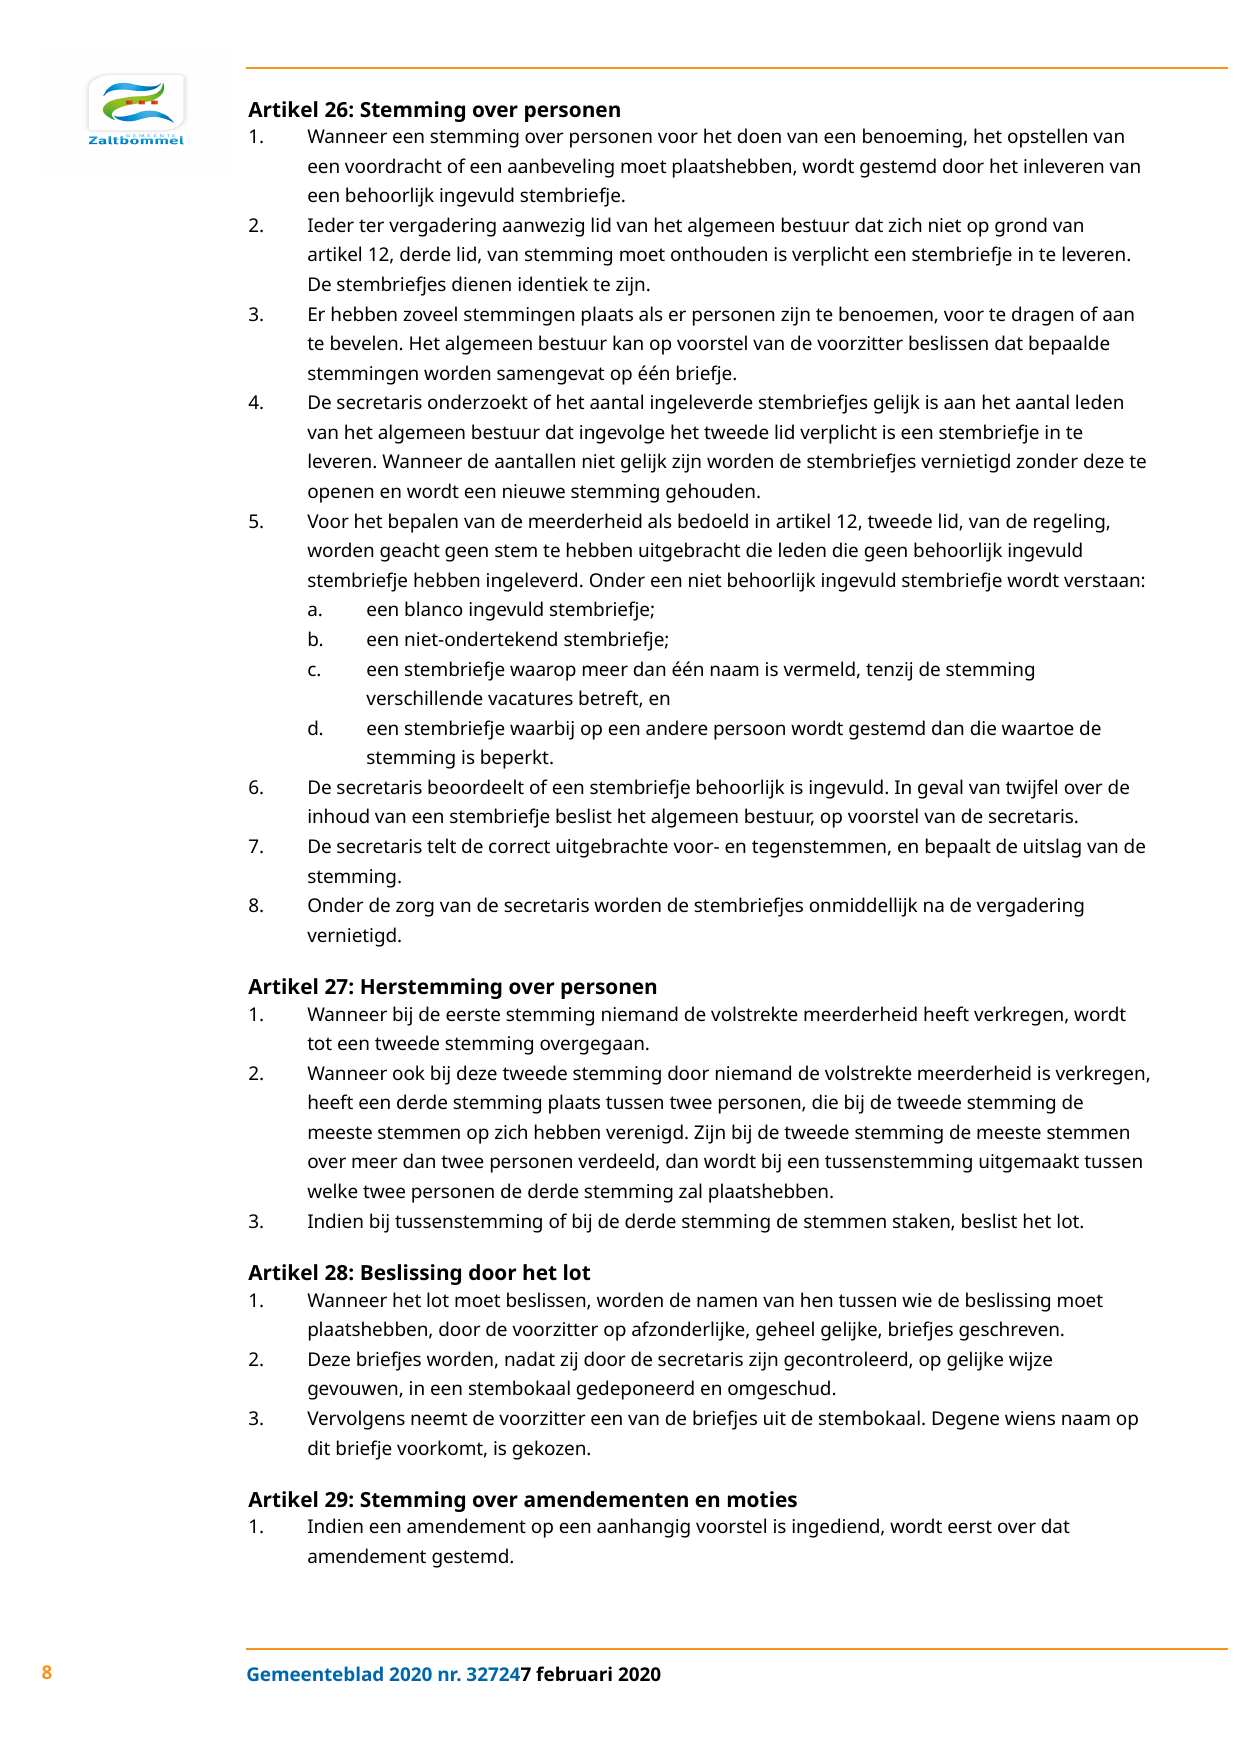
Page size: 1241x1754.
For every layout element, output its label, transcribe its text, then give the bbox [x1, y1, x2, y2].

list een niet-ondertekend stembriefje; [307, 626, 1152, 652]
text Artikel 26: Stemming over personen [248, 95, 1152, 123]
list een blanco ingevuld stembriefje; [307, 597, 1152, 622]
list Wanneer een stemming over personen voor het doen van een benoeming, het opstellen van een voordracht of een aanbeveling moet plaatshebben, wordt gestemd door het inleveren van een behoorlijk ingevuld stembriefje. [248, 123, 1152, 208]
list Indien bij tussenstemming of bij de derde stemming de stemmen staken, beslist het lot. [248, 1208, 1152, 1234]
text Artikel 27: Herstemming over personen [248, 972, 1152, 1001]
list De secretaris onderzoekt of het aantal ingeleverde stembriefjes gelijk is aan het aantal leden van het algemeen bestuur dat ingevolge het tweede lid verplicht is een stembriefje in te leveren. Wanneer de aantallen niet gelijk zijn worden de stembriefjes vernietigd zonder deze te openen en wordt een nieuwe stemming gehouden. [248, 389, 1152, 504]
list Onder de zorg van de secretaris worden de stembriefjes onmiddellijk na de vergadering vernietigd. [248, 892, 1152, 948]
list een stembriefje waarop meer dan één naam is vermeld, tenzij de stemming verschillende vacatures betreft, en [307, 656, 1152, 711]
list De secretaris telt de correct uitgebrachte voor- en tegenstemmen, en bepaalt de uitslag van de stemming. [248, 833, 1152, 888]
list Wanneer bij de eerste stemming niemand de volstrekte meerderheid heeft verkregen, wordt tot een tweede stemming overgegaan. [248, 1001, 1152, 1056]
text Artikel 29: Stemming over amendementen en moties [248, 1485, 1152, 1513]
list Indien een amendement op een aanhangig voorstel is ingediend, wordt eerst over dat amendement gestemd. [248, 1513, 1152, 1569]
picture [41, 47, 231, 172]
list Wanneer het lot moet beslissen, worden de namen van hen tussen wie de beslissing moet plaatshebben, door de voorzitter op afzonderlijke, geheel gelijke, briefjes geschreven. [248, 1287, 1152, 1342]
list Ieder ter vergadering aanwezig lid van het algemeen bestuur dat zich niet op grond van artikel 12, derde lid, van stemming moet onthouden is verplicht een stembriefje in te leveren. De stembriefjes dienen identiek te zijn. [248, 212, 1152, 297]
list Voor het bepalen van de meerderheid als bedoeld in artikel 12, tweede lid, van de regeling, worden geacht geen stem te hebben uitgebracht die leden die geen behoorlijk ingevuld stembriefje hebben ingeleverd. Onder een niet behoorlijk ingevuld stembriefje wordt verstaan: [248, 508, 1152, 593]
text Artikel 28: Beslissing door het lot [248, 1258, 1152, 1287]
list Er hebben zoveel stemmingen plaats als er personen zijn te benoemen, voor te dragen of aan te bevelen. Het algemeen bestuur kan op voorstel van de voorzitter beslissen dat bepaalde stemmingen worden samengevat op één briefje. [248, 301, 1152, 386]
list een stembriefje waarbij op een andere persoon wordt gestemd dan die waartoe de stemming is beperkt. [307, 715, 1152, 770]
list Deze briefjes worden, nadat zij door de secretaris zijn gecontroleerd, op gelijke wijze gevouwen, in een stembokaal gedeponeerd en omgeschud. [248, 1346, 1152, 1401]
list Wanneer ook bij deze tweede stemming door niemand de volstrekte meerderheid is verkregen, heeft een derde stemming plaats tussen twee personen, die bij de tweede stemming de meeste stemmen op zich hebben verenigd. Zijn bij de tweede stemming de meeste stemmen over meer dan twee personen verdeeld, dan wordt bij een tussenstemming uitgemaakt tussen welke twee personen de derde stemming zal plaatshebben. [248, 1060, 1152, 1204]
list De secretaris beoordeelt of een stembriefje behoorlijk is ingevuld. In geval van twijfel over de inhoud van een stembriefje beslist het algemeen bestuur, op voorstel van de secretaris. [248, 774, 1152, 829]
list Vervolgens neemt de voorzitter een van de briefjes uit de stembokaal. Degene wiens naam op dit briefje voorkomt, is gekozen. [248, 1405, 1152, 1460]
